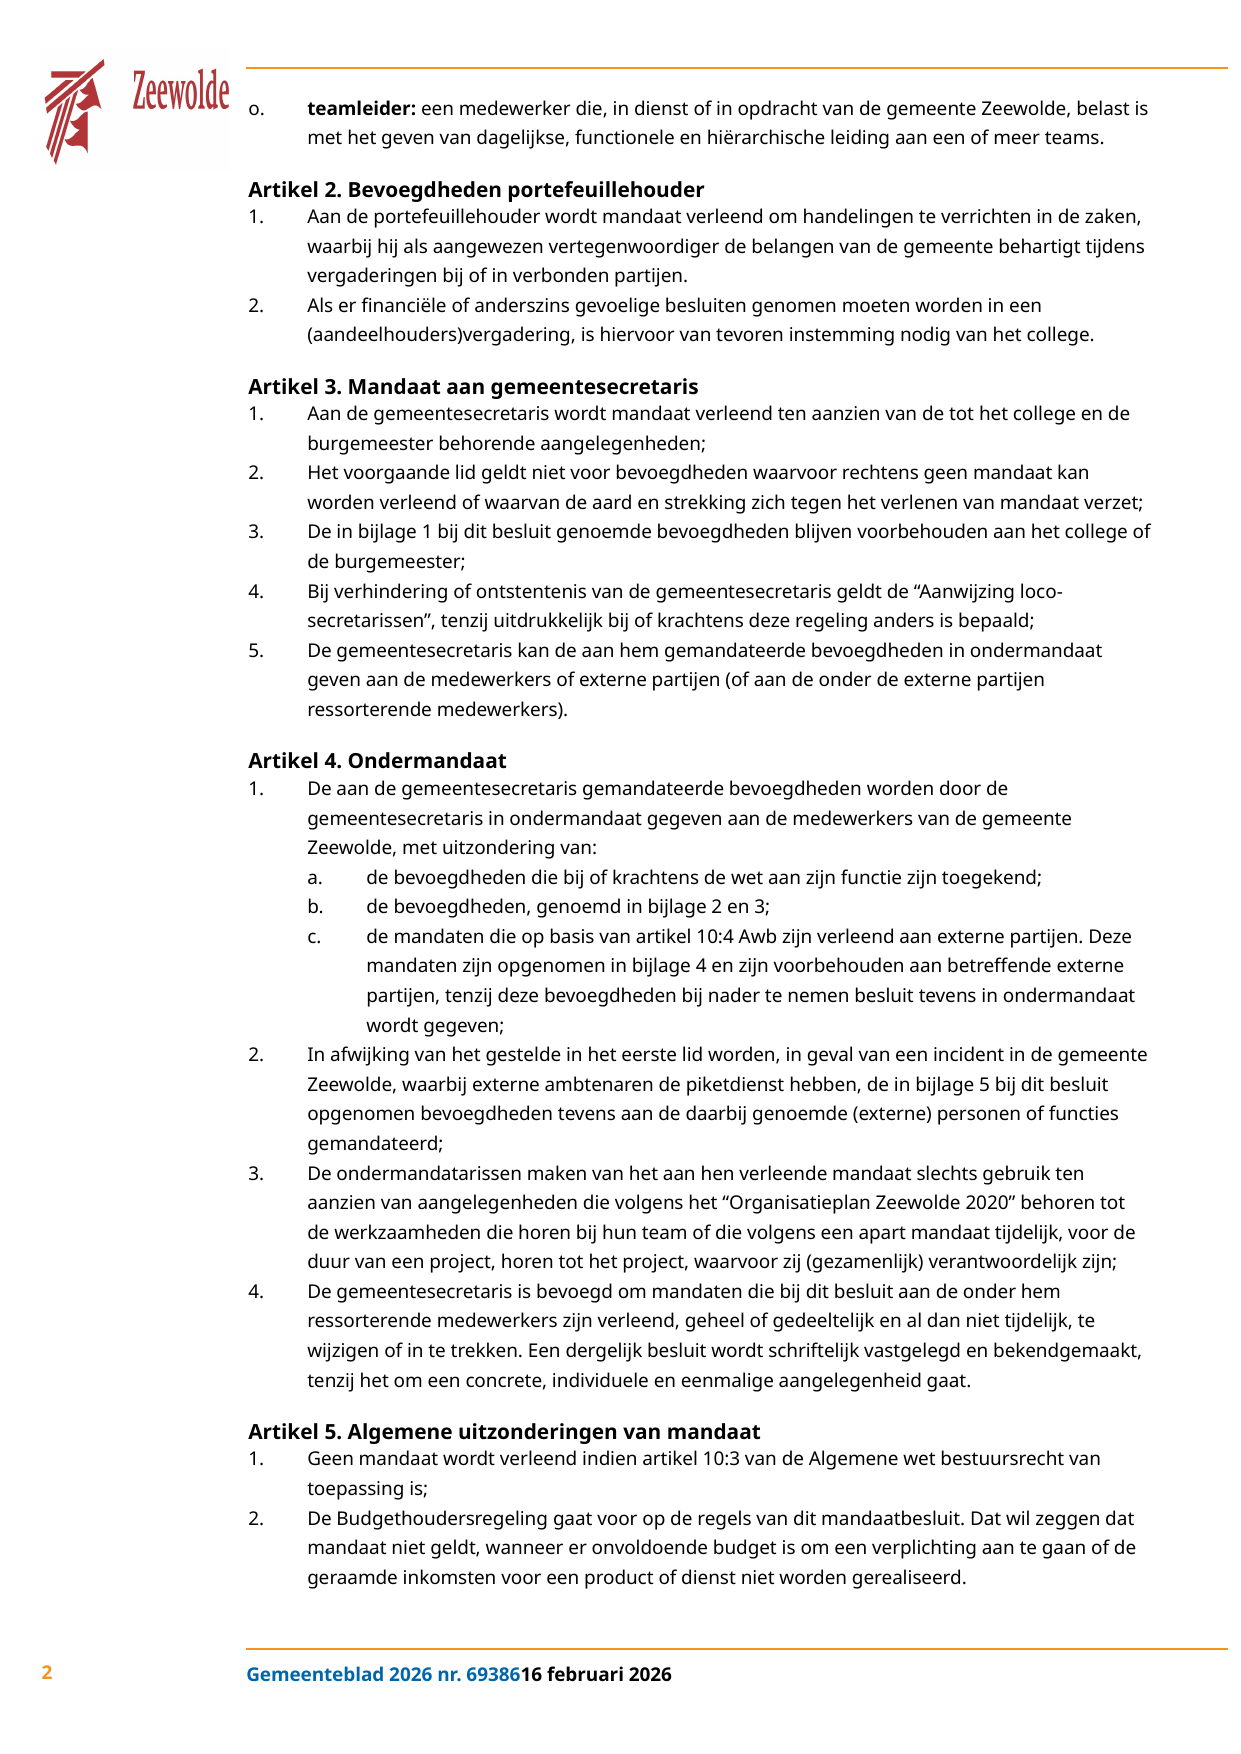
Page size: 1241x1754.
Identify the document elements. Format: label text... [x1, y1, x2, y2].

list Aan de portefeuillehouder wordt mandaat verleend om handelingen te verrichten in de zaken, waarbij hij als aangewezen vertegenwoordiger de belangen van de gemeente behartigt tijdens vergaderingen bij of in verbonden partijen. [248, 203, 1152, 288]
list de bevoegdheden, genoemd in bijlage 2 en 3; [307, 893, 1152, 919]
list de mandaten die op basis van artikel 10:4 Awb zijn verleend aan externe partijen. Deze mandaten zijn opgenomen in bijlage 4 en zijn voorbehouden aan betreffende externe partijen, tenzij deze bevoegdheden bij nader te nemen besluit tevens in ondermandaat wordt gegeven; [307, 923, 1152, 1037]
text Artikel 5. Algemene uitzonderingen van mandaat [248, 1417, 1152, 1446]
text Artikel 4. Ondermandaat [248, 747, 1152, 775]
list In afwijking van het gestelde in het eerste lid worden, in geval van een incident in de gemeente Zeewolde, waarbij externe ambtenaren de piketdienst hebben, de in bijlage 5 bij dit besluit opgenomen bevoegdheden tevens aan de daarbij genoemde (externe) personen of functies gemandateerd; [248, 1041, 1152, 1156]
list De in bijlage 1 bij dit besluit genoemde bevoegdheden blijven voorbehouden aan het college of de burgemeester; [248, 519, 1152, 574]
list De gemeentesecretaris kan de aan hem gemandateerde bevoegdheden in ondermandaat geven aan de medewerkers of externe partijen (of aan de onder de externe partijen ressorterende medewerkers). [248, 637, 1152, 722]
list de bevoegdheden die bij of krachtens de wet aan zijn functie zijn toegekend; [307, 864, 1152, 889]
list De ondermandatarissen maken van het aan hen verleende mandaat slechts gebruik ten aanzien van aangelegenheden die volgens het “Organisatieplan Zeewolde 2020” behoren tot de werkzaamheden die horen bij hun team of die volgens een apart mandaat tijdelijk, voor de duur van een project, horen tot het project, waarvoor zij (gezamenlijk) verantwoordelijk zijn; [248, 1160, 1152, 1274]
list De aan de gemeentesecretaris gemandateerde bevoegdheden worden door de gemeentesecretaris in ondermandaat gegeven aan de medewerkers van de gemeente Zeewolde, met uitzondering van: [248, 775, 1152, 860]
list teamleider: een medewerker die, in dienst of in opdracht van de gemeente Zeewolde, belast is met het geven van dagelijkse, functionele en hiërarchische leiding aan een of meer teams. [248, 95, 1152, 150]
list Als er financiële of anderszins gevoelige besluiten genomen moeten worden in een (aandeelhouders)vergadering, is hiervoor van tevoren instemming nodig van het college. [248, 292, 1152, 347]
list Aan de gemeentesecretaris wordt mandaat verleend ten aanzien van de tot het college en de burgemeester behorende aangelegenheden; [248, 400, 1152, 456]
list Bij verhindering of ontstentenis van de gemeentesecretaris geldt de “Aanwijzing loco-secretarissen”, tenzij uitdrukkelijk bij of krachtens deze regeling anders is bepaald; [248, 578, 1152, 633]
list Geen mandaat wordt verleend indien artikel 10:3 van de Algemene wet bestuursrecht van toepassing is; [248, 1446, 1152, 1501]
text Artikel 2. Bevoegdheden portefeuillehouder [248, 175, 1152, 203]
list Het voorgaande lid geldt niet voor bevoegdheden waarvoor rechtens geen mandaat kan worden verleend of waarvan de aard en strekking zich tegen het verlenen van mandaat verzet; [248, 459, 1152, 515]
text Artikel 3. Mandaat aan gemeentesecretaris [248, 372, 1152, 400]
list De Budgethoudersregeling gaat voor op de regels van dit mandaatbesluit. Dat wil zeggen dat mandaat niet geldt, wanneer er onvoldoende budget is om een verplichting aan te gaan of de geraamde inkomsten voor een product of dienst niet worden gerealiseerd. [248, 1505, 1152, 1590]
picture [41, 47, 231, 172]
list De gemeentesecretaris is bevoegd om mandaten die bij dit besluit aan de onder hem ressorterende medewerkers zijn verleend, geheel of gedeeltelijk en al dan niet tijdelijk, te wijzigen of in te trekken. Een dergelijk besluit wordt schriftelijk vastgelegd en bekendgemaakt, tenzij het om een concrete, individuele en eenmalige aangelegenheid gaat. [248, 1278, 1152, 1392]
